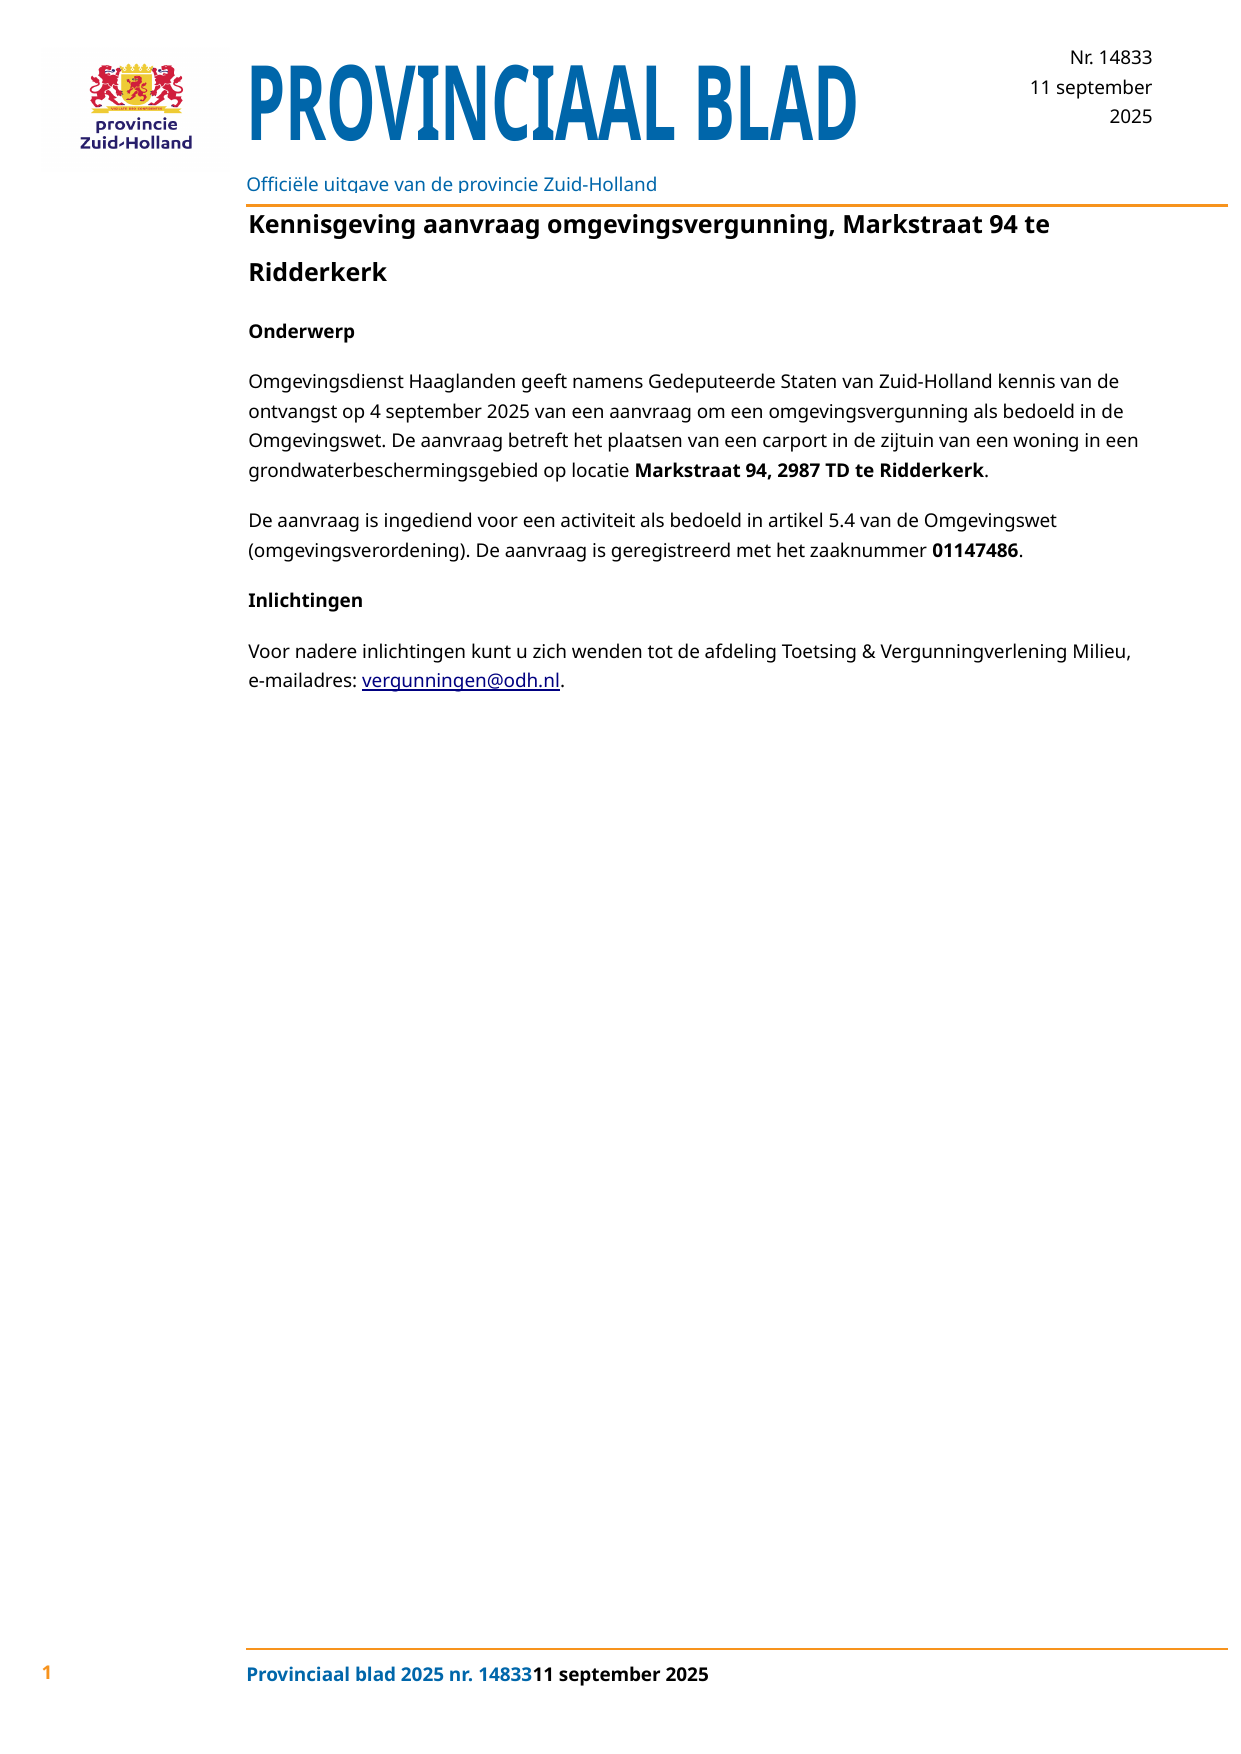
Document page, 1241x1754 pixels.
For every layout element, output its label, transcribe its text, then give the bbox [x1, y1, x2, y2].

text Omgevingsdienst Haaglanden geeft namens Gedeputeerde Staten van Zuid-Holland kennis van de ontvangst op 4 september 2025 van een aanvraag om een omgevingsvergunning als bedoeld in de Omgevingswet. De aanvraag betreft het plaatsen van een carport in de zijtuin van een woning in een grondwaterbeschermingsgebied op locatie Markstraat 94, 2987 TD te Ridderkerk. [248, 368, 1152, 483]
text Onderwerp [248, 318, 1152, 344]
text Kennisgeving aanvraag omgevingsvergunning, Markstraat 94 te Ridderkerk [248, 207, 1152, 288]
text Voor nadere inlichtingen kunt u zich wenden tot de afdeling Toetsing & Vergunningverlening Milieu, e-mailadres: vergunningen@odh.nl. [248, 638, 1152, 693]
text Inlichtingen [248, 587, 1152, 613]
text De aanvraag is ingediend voor een activiteit als bedoeld in artikel 5.4 van de Omgevingswet (omgevingsverordening). De aanvraag is geregistreerd met het zaaknummer 01147486. [248, 507, 1152, 563]
picture [41, 47, 231, 172]
